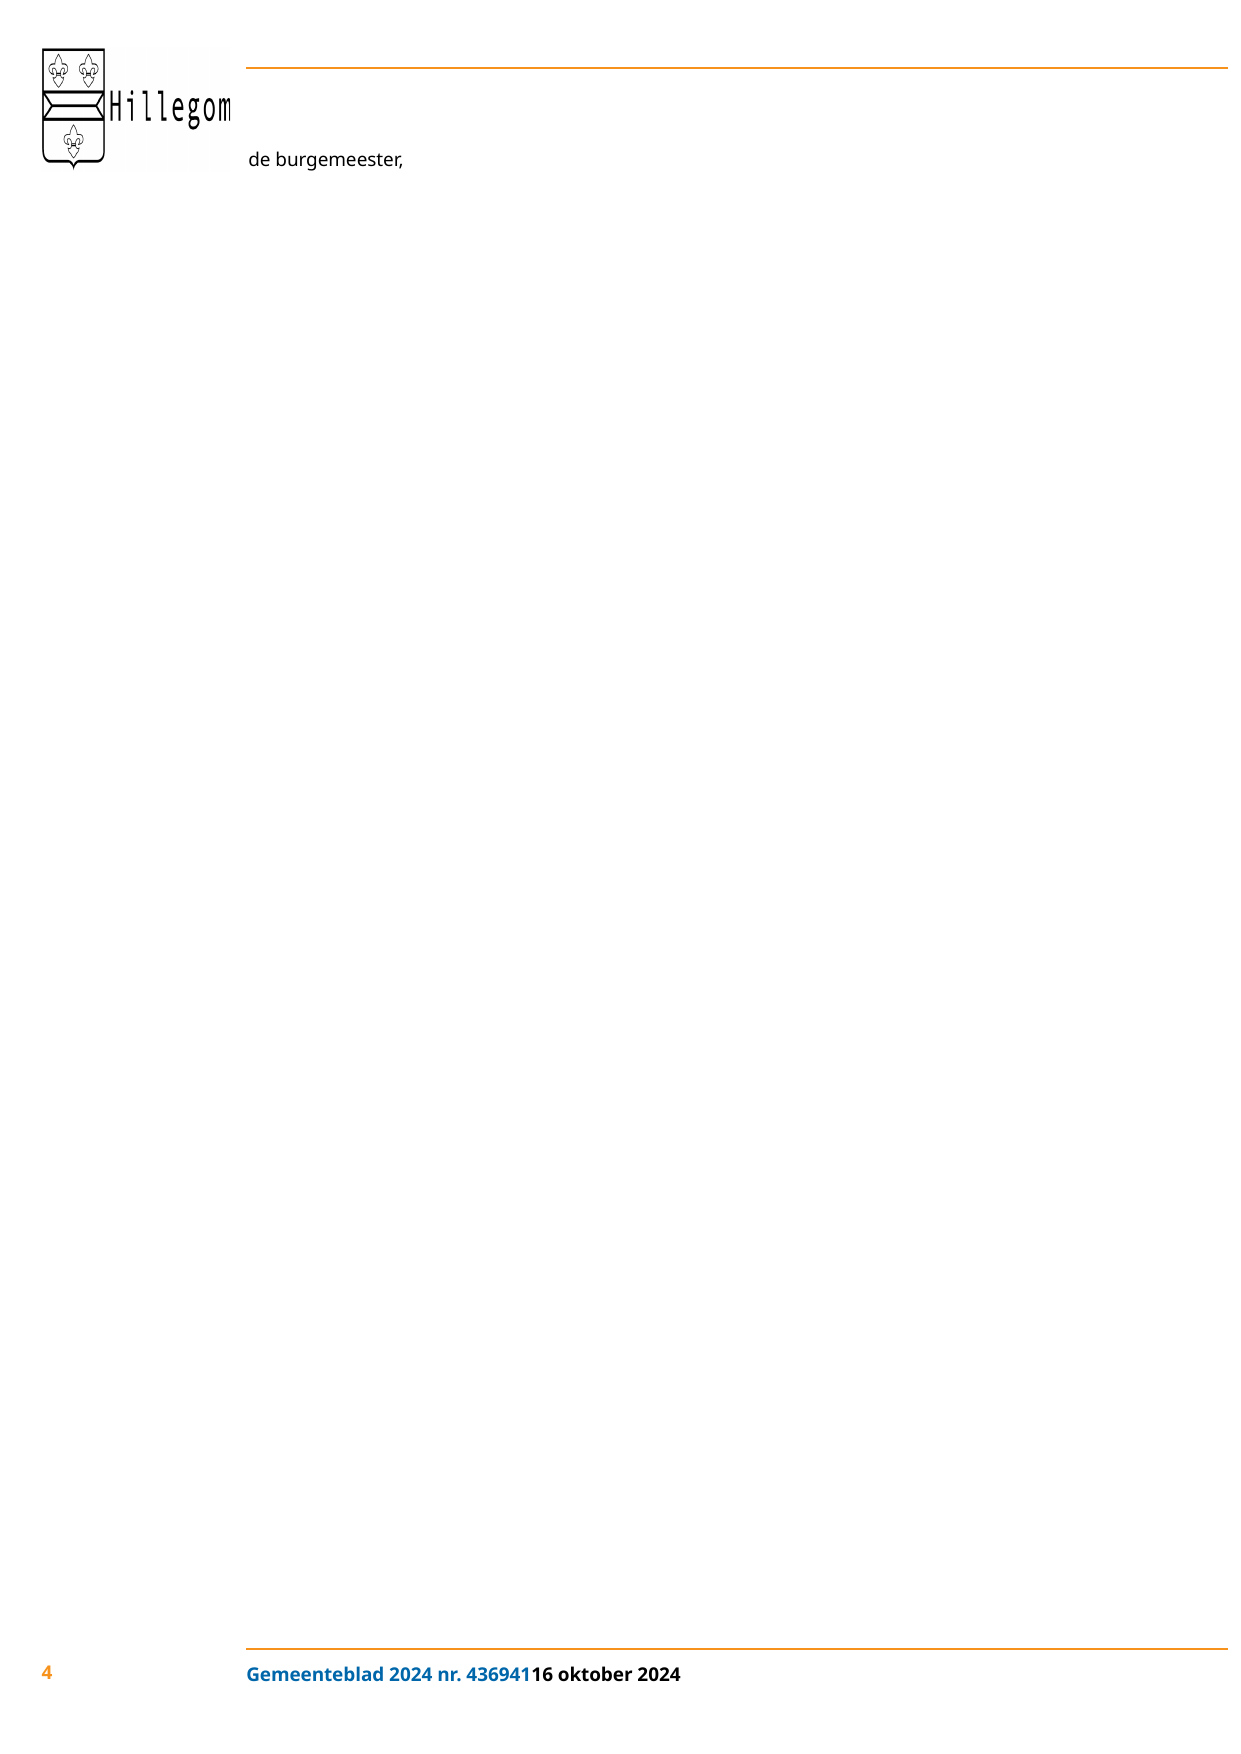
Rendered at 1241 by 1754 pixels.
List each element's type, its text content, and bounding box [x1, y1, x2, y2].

picture [41, 47, 231, 172]
text de burgemeester, [248, 146, 1152, 172]
